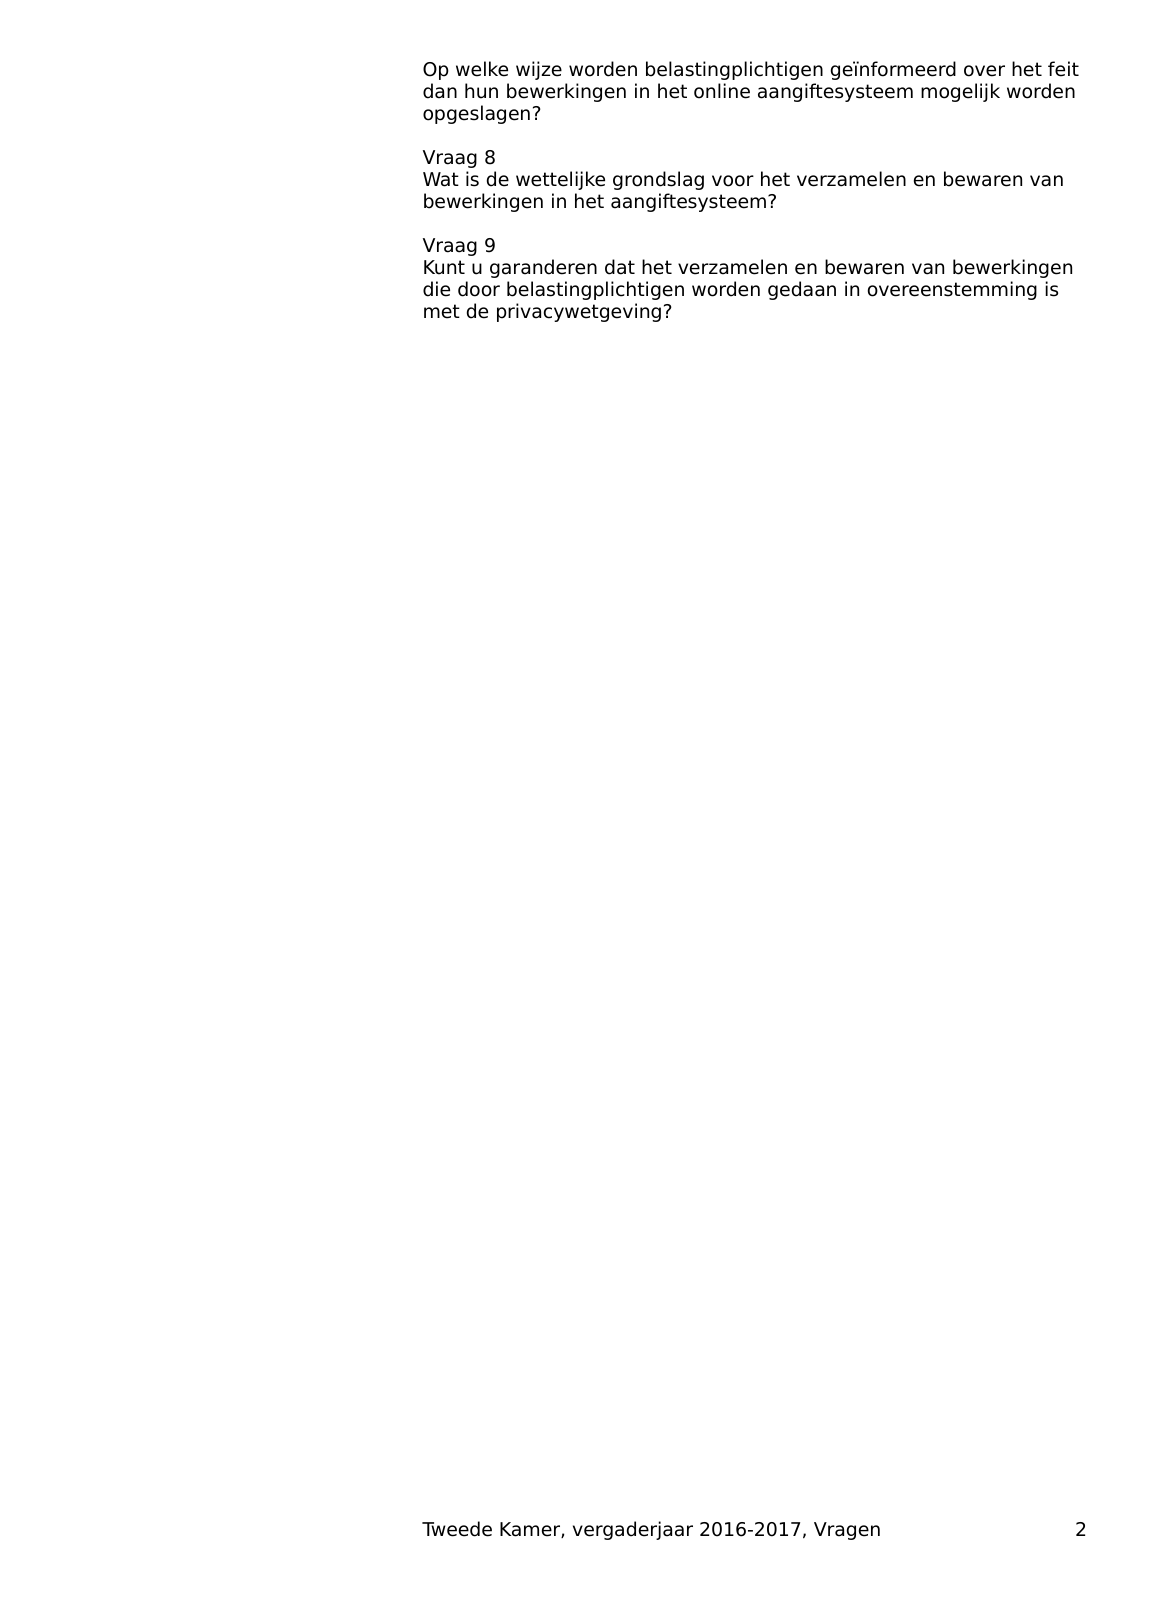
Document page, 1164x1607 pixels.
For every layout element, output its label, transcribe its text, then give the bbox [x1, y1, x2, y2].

text Op welke wijze worden belastingplichtigen geïnformeerd over het feit dan hun bewerkingen in het online aangiftesysteem mogelijk worden opgeslagen? [422, 59, 1087, 125]
text Vraag 8 [422, 147, 1087, 169]
text Vraag 9 [422, 235, 1087, 257]
text Kunt u garanderen dat het verzamelen en bewaren van bewerkingen die door belastingplichtigen worden gedaan in overeenstemming is met de privacywetgeving? [422, 257, 1087, 323]
text Wat is de wettelijke grondslag voor het verzamelen en bewaren van bewerkingen in het aangiftesysteem? [422, 169, 1087, 213]
